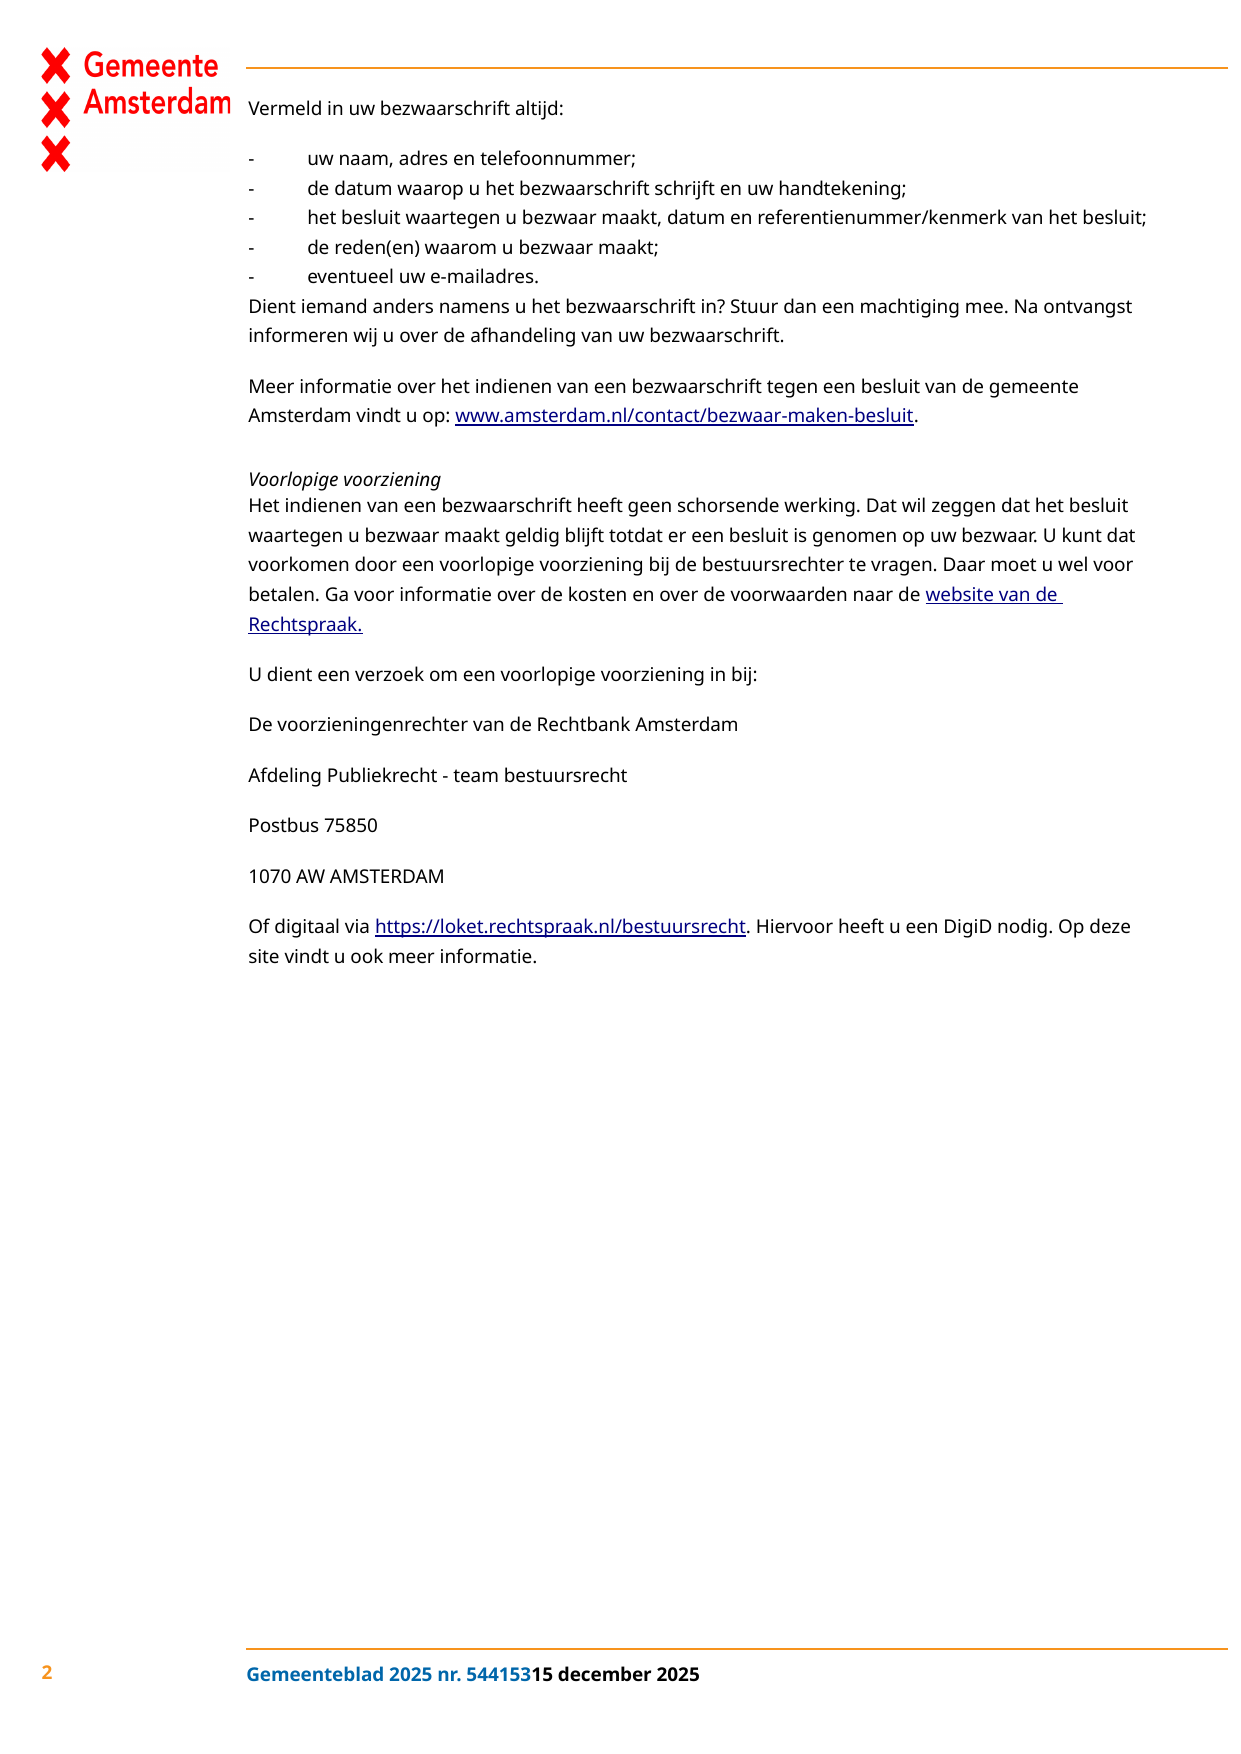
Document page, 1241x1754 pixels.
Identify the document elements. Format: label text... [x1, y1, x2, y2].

list de datum waarop u het bezwaarschrift schrijft en uw handtekening; [248, 175, 1152, 201]
text Of digitaal via https://loket.rechtspraak.nl/bestuursrecht. Hiervoor heeft u een DigiD nodig. Op deze site vindt u ook meer informatie. [248, 913, 1152, 968]
list de reden(en) waarom u bezwaar maakt; [248, 234, 1152, 260]
list uw naam, adres en telefoonnummer; [248, 145, 1152, 171]
text Vermeld in uw bezwaarschrift altijd: [248, 95, 1152, 121]
text Voorlopige voorziening [248, 467, 1152, 492]
text Afdeling Publiekrecht - team bestuursrecht [248, 762, 1152, 788]
text U dient een verzoek om een voorlopige voorziening in bij: [248, 661, 1152, 687]
text Dient iemand anders namens u het bezwaarschrift in? Stuur dan een machtiging mee. Na ontvangst informeren wij u over de afhandeling van uw bezwaarschrift. [248, 293, 1152, 348]
text De voorzieningenrechter van de Rechtbank Amsterdam [248, 712, 1152, 737]
text Postbus 75850 [248, 812, 1152, 838]
text Het indienen van een bezwaarschrift heeft geen schorsende werking. Dat wil zeggen dat het besluit waartegen u bezwaar maakt geldig blijft totdat er een besluit is genomen op uw bezwaar. U kunt dat voorkomen door een voorlopige voorziening bij de bestuursrechter te vragen. Daar moet u wel voor betalen. Ga voor informatie over de kosten en over de voorwaarden naar de website van de Rechtspraak. [248, 492, 1152, 636]
list eventueel uw e-mailadres. [248, 263, 1152, 289]
text Meer informatie over het indienen van een bezwaarschrift tegen een besluit van de gemeente Amsterdam vindt u op: www.amsterdam.nl/contact/bezwaar-maken-besluit. [248, 373, 1152, 428]
list het besluit waartegen u bezwaar maakt, datum en referentienummer/kenmerk van het besluit; [248, 204, 1152, 230]
text 1070 AW AMSTERDAM [248, 863, 1152, 888]
picture [41, 47, 231, 172]
